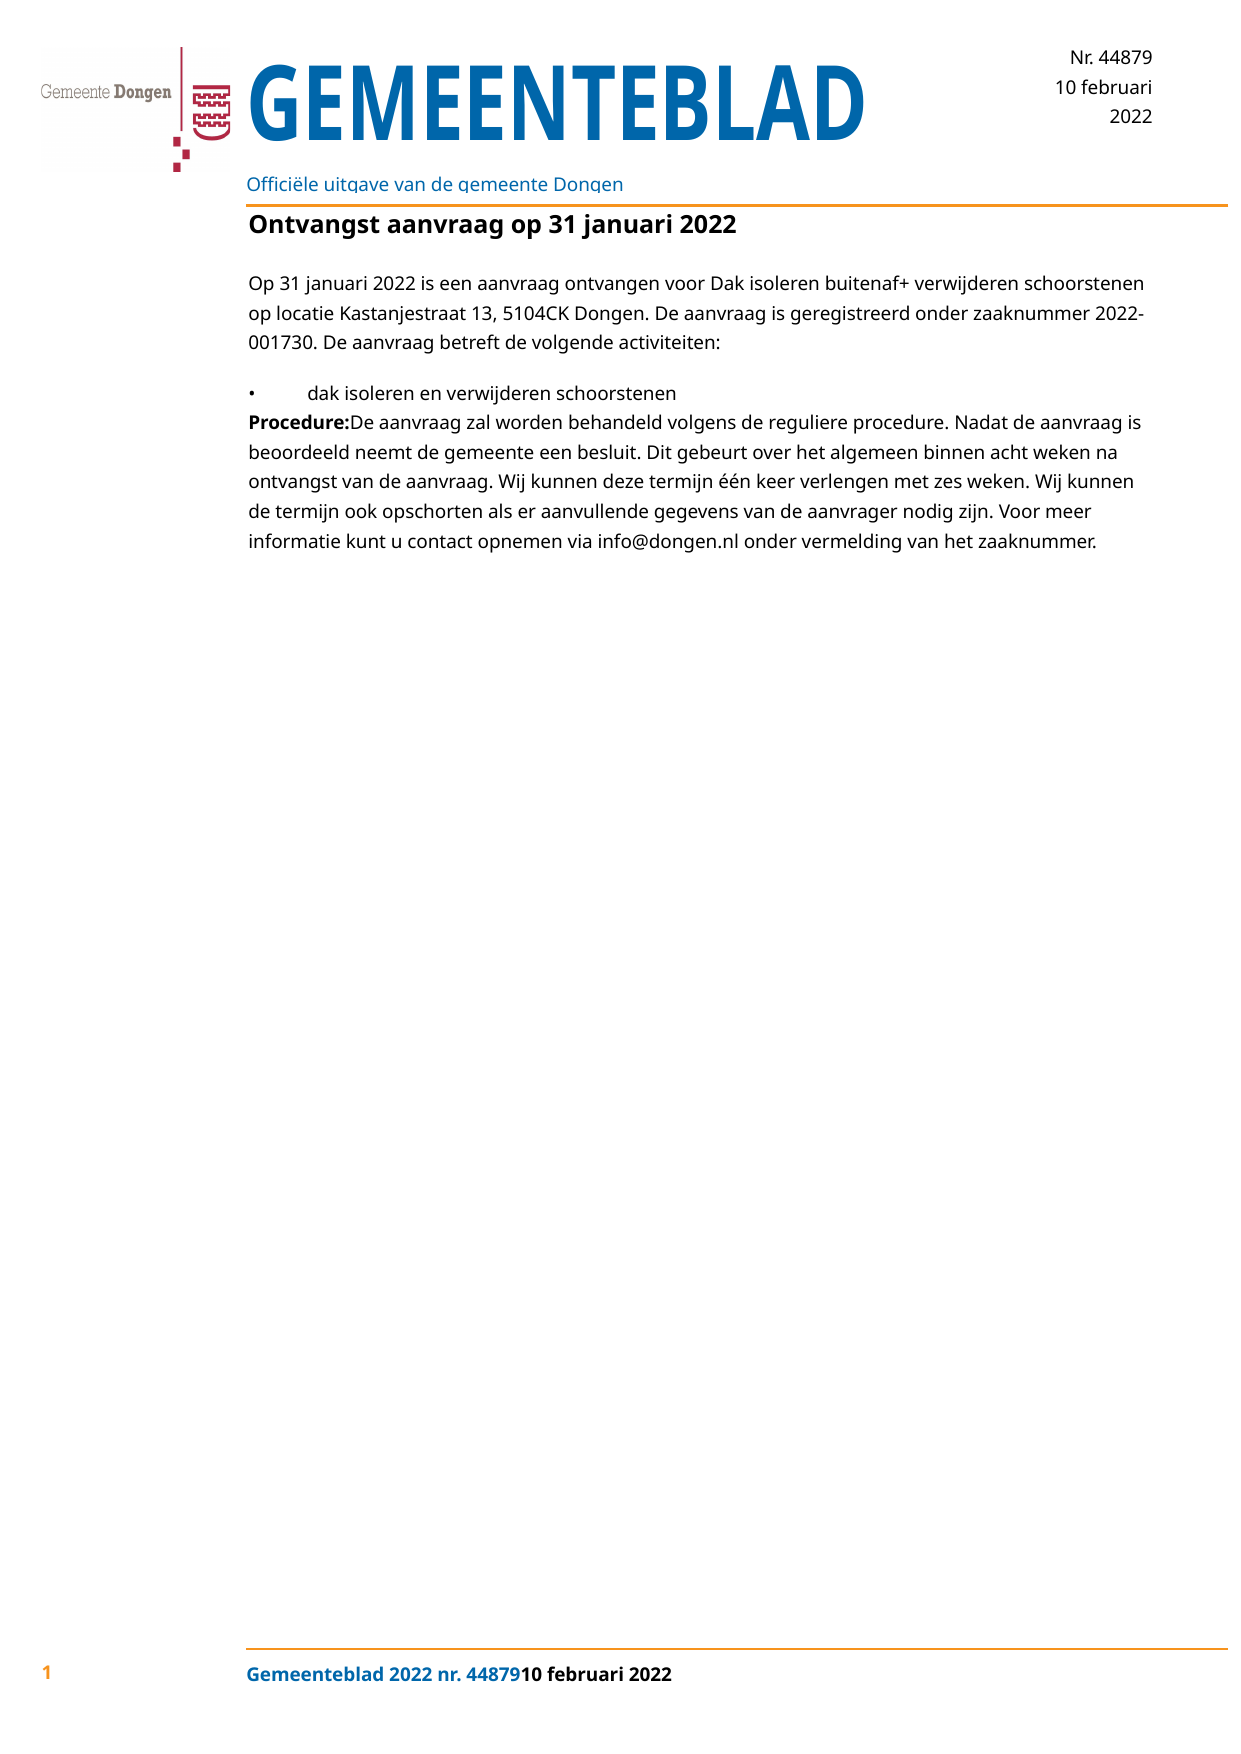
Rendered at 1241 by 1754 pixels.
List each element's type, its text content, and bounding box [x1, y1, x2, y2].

text Op 31 januari 2022 is een aanvraag ontvangen voor Dak isoleren buitenaf+ verwijderen schoorstenen op locatie Kastanjestraat 13, 5104CK Dongen. De aanvraag is geregistreerd onder zaaknummer 2022-001730. De aanvraag betreft de volgende activiteiten: [248, 270, 1152, 355]
picture [41, 47, 231, 172]
text Ontvangst aanvraag op 31 januari 2022 [248, 207, 1152, 241]
list dak isoleren en verwijderen schoorstenen [248, 380, 1152, 406]
text Procedure:De aanvraag zal worden behandeld volgens de reguliere procedure. Nadat de aanvraag is beoordeeld neemt de gemeente een besluit. Dit gebeurt over het algemeen binnen acht weken na ontvangst van de aanvraag. Wij kunnen deze termijn één keer verlengen met zes weken. Wij kunnen de termijn ook opschorten als er aanvullende gegevens van de aanvrager nodig zijn. Voor meer informatie kunt u contact opnemen via info@dongen.nl onder vermelding van het zaaknummer. [248, 409, 1152, 553]
